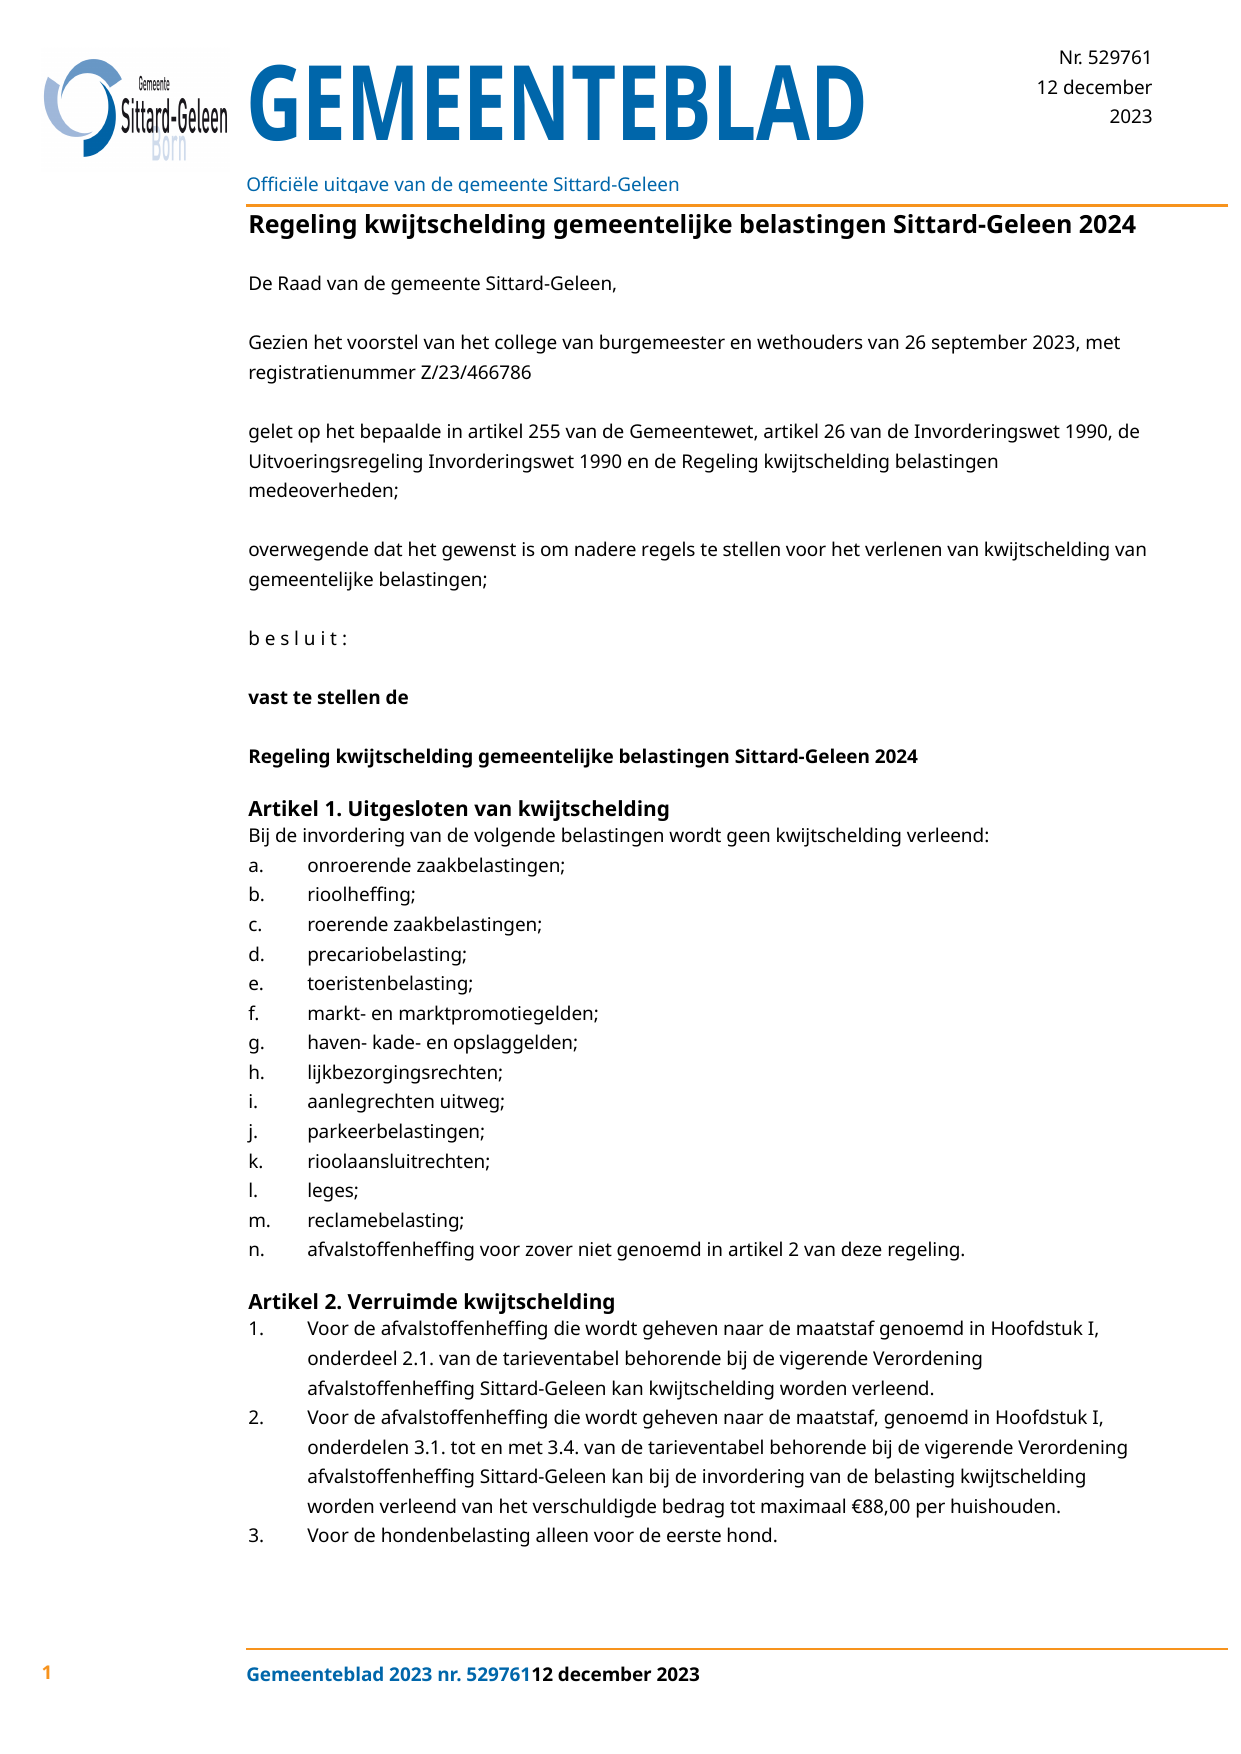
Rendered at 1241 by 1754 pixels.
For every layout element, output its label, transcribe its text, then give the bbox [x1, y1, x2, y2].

list reclamebelasting; [248, 1207, 1152, 1233]
text Artikel 1. Uitgesloten van kwijtschelding [248, 794, 1152, 822]
list Voor de afvalstoffenheffing die wordt geheven naar de maatstaf genoemd in Hoofdstuk I, onderdeel 2.1. van de tarieventabel behorende bij de vigerende Verordening afvalstoffenheffing Sittard-Geleen kan kwijtschelding worden verleend. [248, 1316, 1152, 1400]
text Artikel 2. Verruimde kwijtschelding [248, 1287, 1152, 1316]
list lijkbezorgingsrechten; [248, 1059, 1152, 1085]
text De Raad van de gemeente Sittard-Geleen, [248, 270, 1152, 296]
list markt- en marktpromotiegelden; [248, 1000, 1152, 1026]
list haven- kade- en opslaggelden; [248, 1029, 1152, 1055]
text overwegende dat het gewenst is om nadere regels te stellen voor het verlenen van kwijtschelding van gemeentelijke belastingen; [248, 537, 1152, 592]
text Regeling kwijtschelding gemeentelijke belastingen Sittard-Geleen 2024 [248, 207, 1152, 241]
list parkeerbelastingen; [248, 1118, 1152, 1144]
text Gezien het voorstel van het college van burgemeester en wethouders van 26 september 2023, met registratienummer Z/23/466786 [248, 329, 1152, 385]
picture [41, 47, 231, 172]
list leges; [248, 1177, 1152, 1203]
list onroerende zaakbelastingen; [248, 852, 1152, 878]
list rioolaansluitrechten; [248, 1148, 1152, 1174]
text Bij de invordering van de volgende belastingen wordt geen kwijtschelding verleend: [248, 822, 1152, 848]
list toeristenbelasting; [248, 970, 1152, 996]
list afvalstoffenheffing voor zover niet genoemd in artikel 2 van deze regeling. [248, 1237, 1152, 1262]
list Voor de hondenbelasting alleen voor de eerste hond. [248, 1523, 1152, 1548]
text Regeling kwijtschelding gemeentelijke belastingen Sittard-Geleen 2024 [248, 744, 1152, 769]
list Voor de afvalstoffenheffing die wordt geheven naar de maatstaf, genoemd in Hoofdstuk I, onderdelen 3.1. tot en met 3.4. van de tarieventabel behorende bij de vigerende Verordening afvalstoffenheffing Sittard-Geleen kan bij de invordering van de belasting kwijtschelding worden verleend van het verschuldigde bedrag tot maximaal €88,00 per huishouden. [248, 1404, 1152, 1519]
text b e s l u i t : [248, 625, 1152, 651]
text vast te stellen de [248, 684, 1152, 710]
list roerende zaakbelastingen; [248, 911, 1152, 937]
list aanlegrechten uitweg; [248, 1089, 1152, 1114]
list rioolheffing; [248, 882, 1152, 907]
list precariobelasting; [248, 941, 1152, 967]
text gelet op het bepaalde in artikel 255 van de Gemeentewet, artikel 26 van de Invorderingswet 1990, de Uitvoeringsregeling Invorderingswet 1990 en de Regeling kwijtschelding belastingen medeoverheden; [248, 418, 1152, 503]
